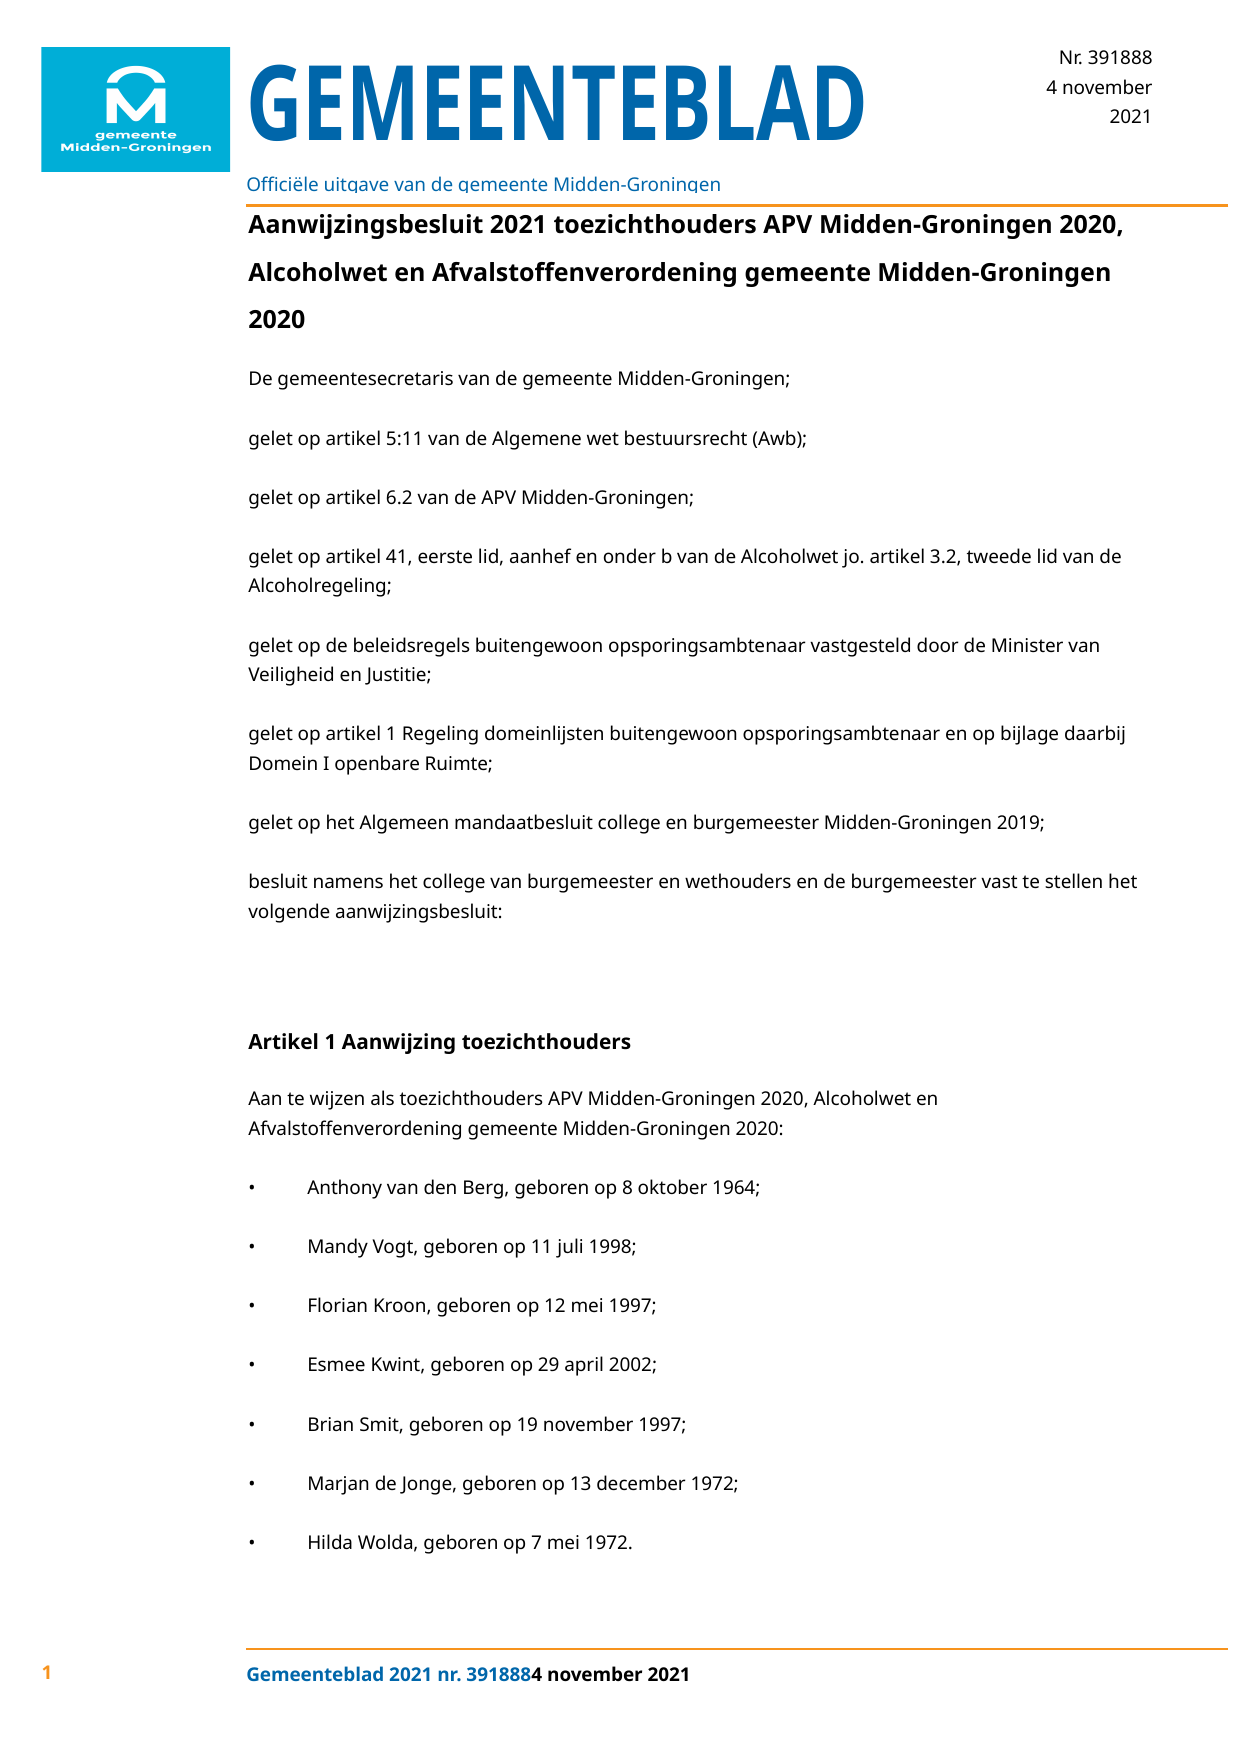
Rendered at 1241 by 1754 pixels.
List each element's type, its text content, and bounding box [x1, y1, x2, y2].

picture [107, 89, 165, 122]
list Florian Kroon, geboren op 12 mei 1997; [248, 1292, 1152, 1318]
text besluit namens het college van burgemeester en wethouders en de burgemeester vast te stellen het volgende aanwijzingsbesluit: [248, 868, 1152, 924]
list Hilda Wolda, geboren op 7 mei 1972. [248, 1529, 1152, 1555]
text Artikel 1 Aanwijzing toezichthouders [248, 1027, 1152, 1056]
list Brian Smit, geboren op 19 november 1997; [248, 1411, 1152, 1436]
text Aan te wijzen als toezichthouders APV Midden-Groningen 2020, Alcoholwet en Afvalstoffenverordening gemeente Midden-Groningen 2020: [248, 1085, 1152, 1141]
text gelet op het Algemeen mandaatbesluit college en burgemeester Midden-Groningen 2019; [248, 809, 1152, 835]
text gelet op artikel 6.2 van de APV Midden-Groningen; [248, 484, 1152, 509]
list Mandy Vogt, geboren op 11 juli 1998; [248, 1233, 1152, 1259]
text Aanwijzingsbesluit 2021 toezichthouders APV Midden-Groningen 2020, Alcoholwet en Afvalstoffenverordening gemeente Midden-Groningen 2020 [248, 207, 1152, 336]
text De gemeentesecretaris van de gemeente Midden-Groningen; [248, 366, 1152, 391]
picture [108, 66, 164, 82]
list Anthony van den Berg, geboren op 8 oktober 1964; [248, 1174, 1152, 1200]
text gelet op artikel 41, eerste lid, aanhef en onder b van de Alcoholwet jo. artikel 3.2, tweede lid van de Alcoholregeling; [248, 543, 1152, 598]
list Esmee Kwint, geboren op 29 april 2002; [248, 1352, 1152, 1377]
text gelet op artikel 1 Regeling domeinlijsten buitengewoon opsporingsambtenaar en op bijlage daarbij Domein I openbare Ruimte; [248, 721, 1152, 776]
text gelet op artikel 5:11 van de Algemene wet bestuursrecht (Awb); [248, 425, 1152, 450]
list Marjan de Jonge, geboren op 13 december 1972; [248, 1470, 1152, 1496]
text gelet op de beleidsregels buitengewoon opsporingsambtenaar vastgesteld door de Minister van Veiligheid en Justitie; [248, 632, 1152, 687]
picture [184, 146, 190, 153]
